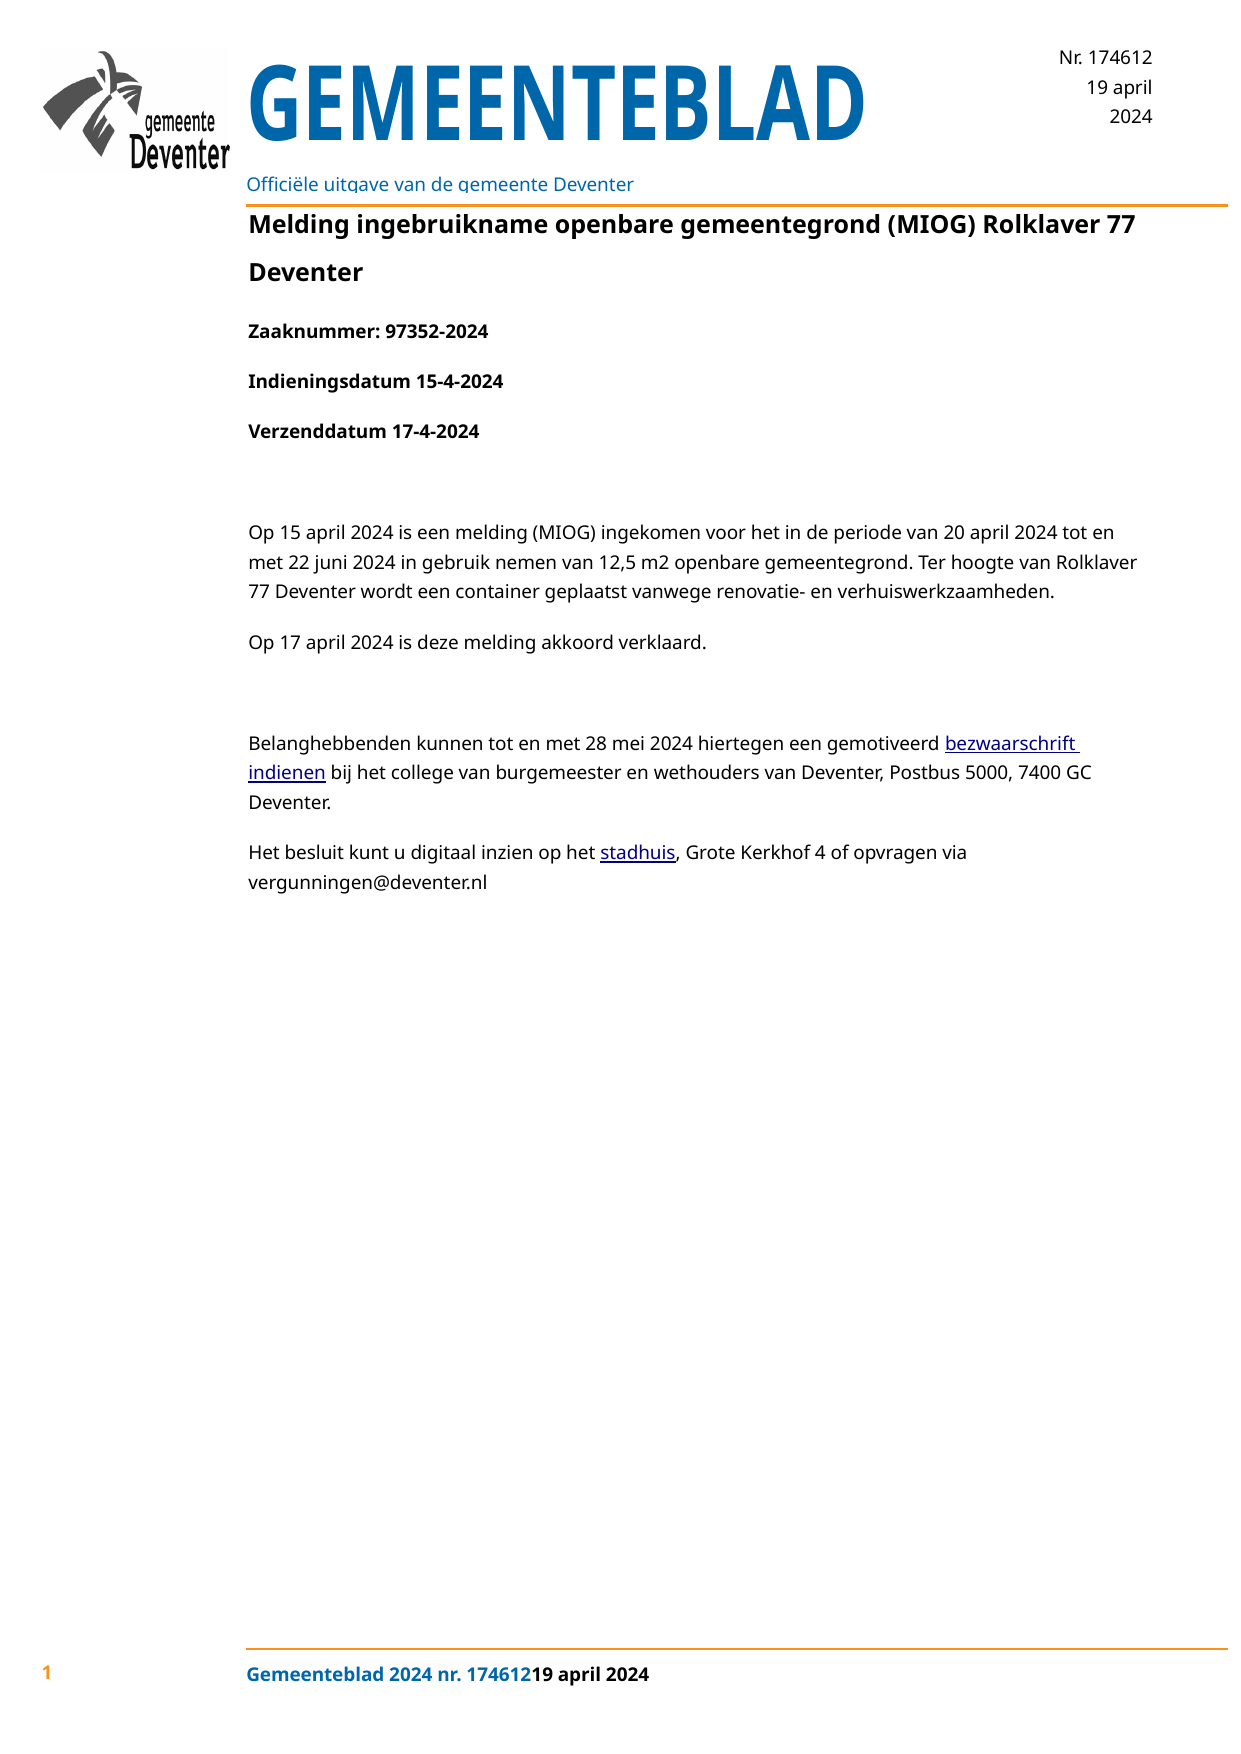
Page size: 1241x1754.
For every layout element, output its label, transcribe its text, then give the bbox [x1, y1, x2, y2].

text Het besluit kunt u digitaal inzien op het stadhuis, Grote Kerkhof 4 of opvragen via vergunningen@deventer.nl [248, 839, 1152, 895]
text Belanghebbenden kunnen tot en met 28 mei 2024 hiertegen een gemotiveerd bezwaarschrift indienen bij het college van burgemeester en wethouders van Deventer, Postbus 5000, 7400 GC Deventer. [248, 730, 1152, 815]
text Indieningsdatum 15-4-2024 [248, 368, 1152, 394]
text Op 15 april 2024 is een melding (MIOG) ingekomen voor het in de periode van 20 april 2024 tot en met 22 juni 2024 in gebruik nemen van 12,5 m2 openbare gemeentegrond. Ter hoogte van Rolklaver 77 Deventer wordt een container geplaatst vanwege renovatie- en verhuiswerkzaamheden. [248, 519, 1152, 604]
text Melding ingebruikname openbare gemeentegrond (MIOG) Rolklaver 77 Deventer [248, 207, 1152, 288]
text Verzenddatum 17-4-2024 [248, 419, 1152, 444]
text Zaaknummer: 97352-2024 [248, 318, 1152, 344]
picture [41, 47, 231, 172]
text Op 17 april 2024 is deze melding akkoord verklaard. [248, 629, 1152, 655]
